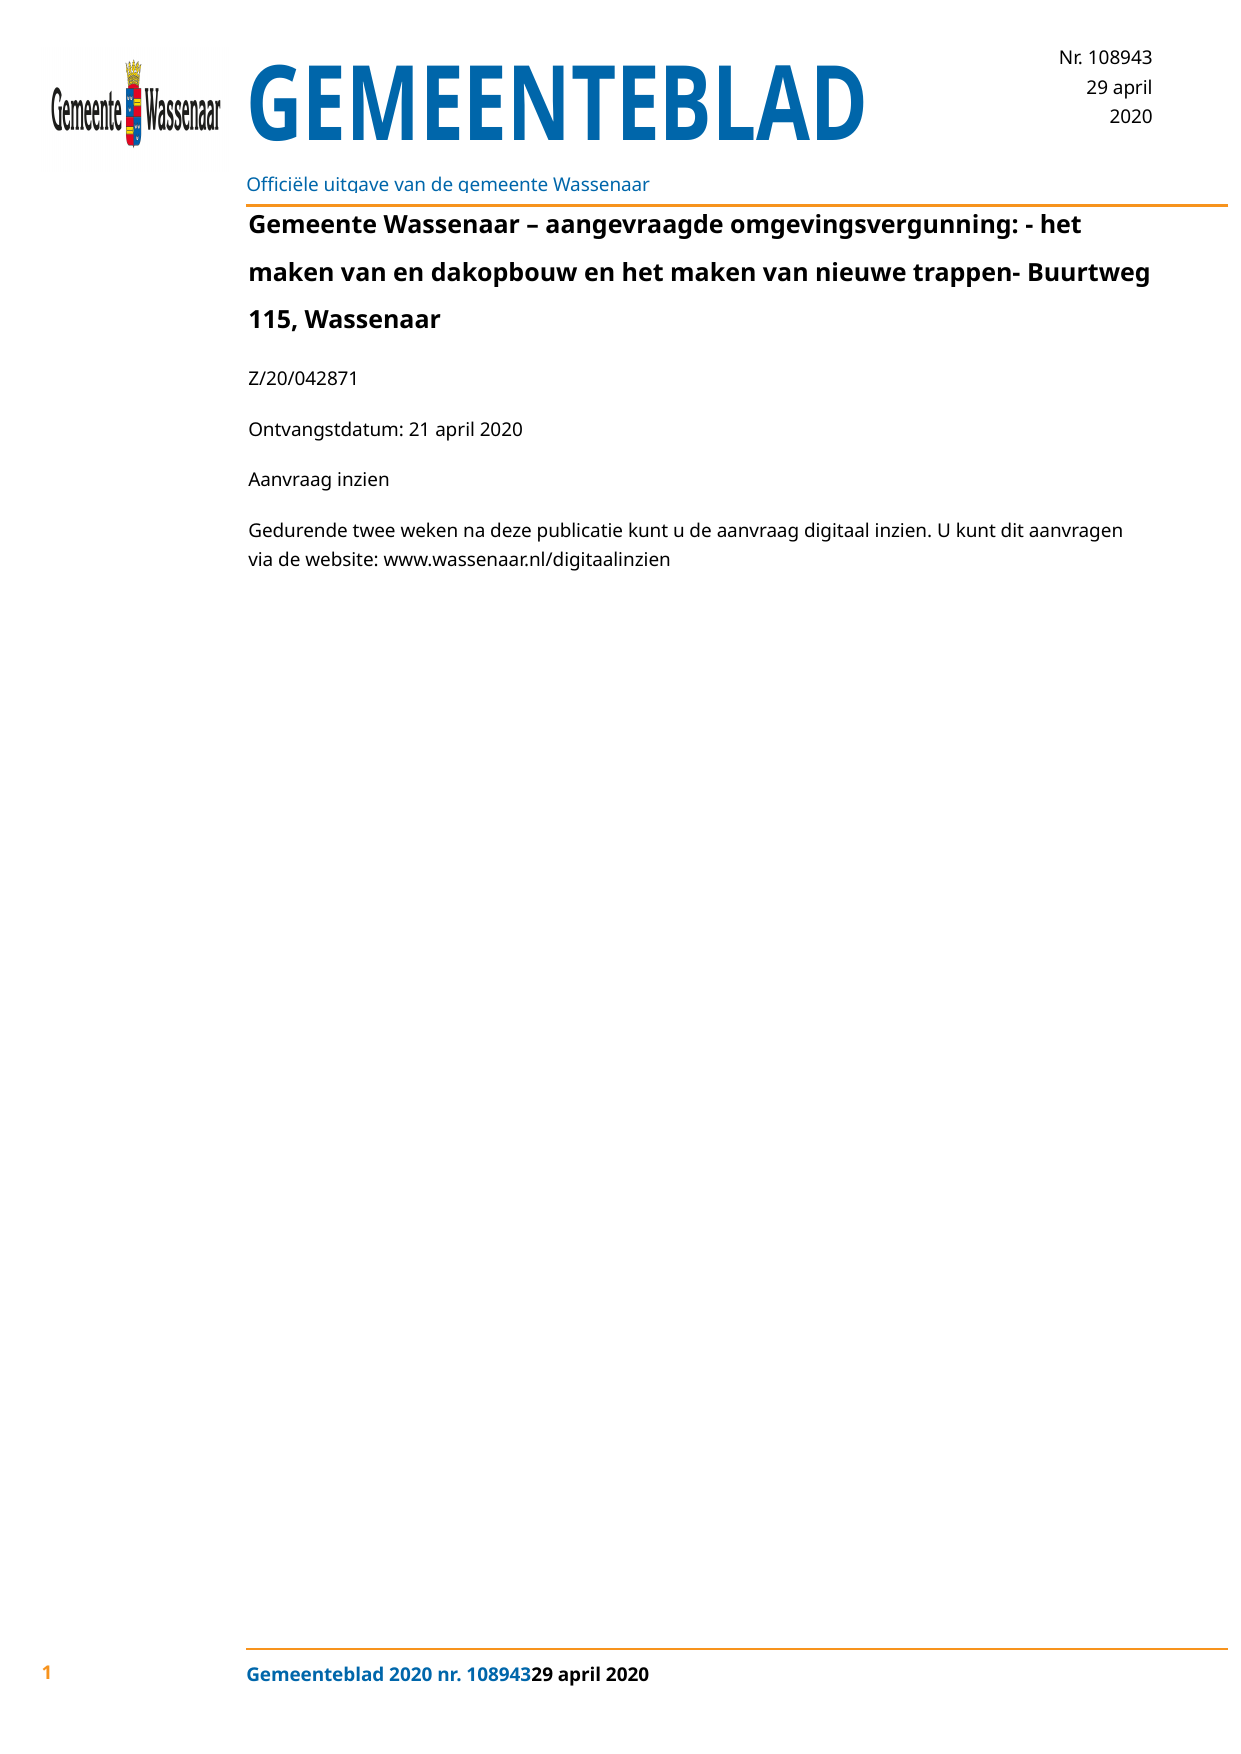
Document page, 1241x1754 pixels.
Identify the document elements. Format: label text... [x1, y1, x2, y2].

text Gedurende twee weken na deze publicatie kunt u de aanvraag digitaal inzien. U kunt dit aanvragen via de website: www.wassenaar.nl/digitaalinzien [248, 517, 1152, 572]
text Z/20/042871 [248, 366, 1152, 391]
text Ontvangstdatum: 21 april 2020 [248, 416, 1152, 442]
picture [41, 47, 231, 172]
text Gemeente Wassenaar – aangevraagde omgevingsvergunning: - het maken van en dakopbouw en het maken van nieuwe trappen- Buurtweg 115, Wassenaar [248, 207, 1152, 336]
text Aanvraag inzien [248, 466, 1152, 492]
